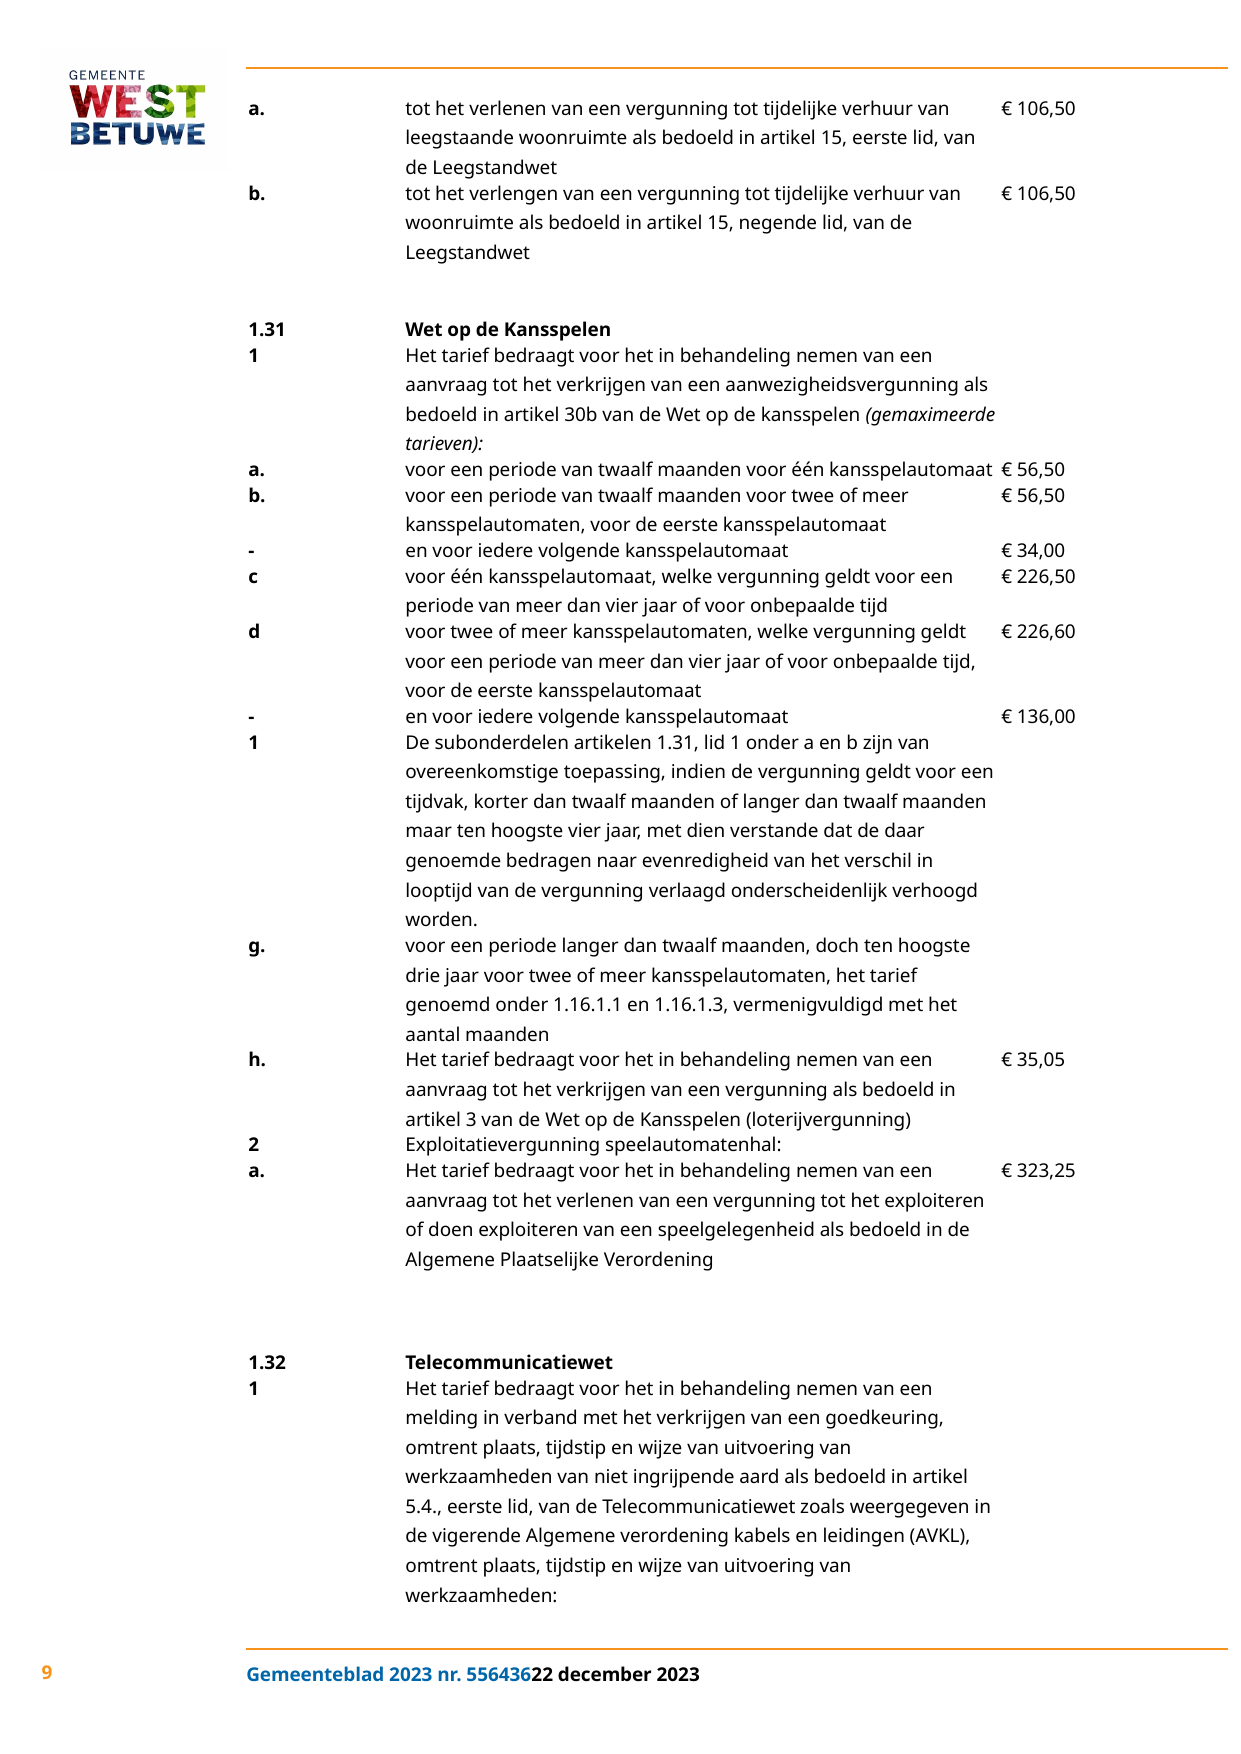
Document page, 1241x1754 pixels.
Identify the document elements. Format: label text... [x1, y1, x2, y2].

table_cell € 323,25 [1001, 1157, 1152, 1272]
table_cell Telecommunicatiewet [405, 1349, 1001, 1375]
table_cell [1001, 1375, 1152, 1607]
table_cell Het tarief bedraagt voor het in behandeling nemen van een aanvraag tot het verkrijgen van een vergunning als bedoeld in artikel 3 van de Wet op de Kansspelen (loterijvergunning) [405, 1047, 1001, 1132]
table_cell [248, 290, 405, 316]
table_cell [1001, 932, 1152, 1047]
table_cell - [248, 703, 405, 729]
table_cell € 56,50 [1001, 456, 1152, 482]
table_cell [248, 1323, 405, 1349]
table_cell en voor iedere volgende kansspelautomaat [405, 703, 1001, 729]
table_cell d [248, 618, 405, 703]
table_cell c [248, 563, 405, 618]
table_cell a. [248, 1157, 405, 1272]
table_cell Het tarief bedraagt voor het in behandeling nemen van een aanvraag tot het verlenen van een vergunning tot het exploiteren of doen exploiteren van een speelgelegenheid als bedoeld in de Algemene Plaatselijke Verordening [405, 1157, 1001, 1272]
table_cell tot het verlengen van een vergunning tot tijdelijke verhuur van woonruimte als bedoeld in artikel 15, negende lid, van de Leegstandwet [405, 180, 1001, 264]
table_cell b. [248, 482, 405, 537]
table_cell voor twee of meer kansspelautomaten, welke vergunning geldt voor een periode van meer dan vier jaar of voor onbepaalde tijd, voor de eerste kansspelautomaat [405, 618, 1001, 703]
picture [41, 47, 231, 172]
table_cell Het tarief bedraagt voor het in behandeling nemen van een aanvraag tot het verkrijgen van een aanwezigheidsvergunning als bedoeld in artikel 30b van de Wet op de kansspelen (gemaximeerde tarieven): [405, 342, 1001, 456]
table_cell € 35,05 [1001, 1047, 1152, 1132]
table_cell € 56,50 [1001, 482, 1152, 537]
table_cell [1001, 342, 1152, 456]
table_cell [1001, 1298, 1152, 1323]
table_cell De subonderdelen artikelen 1.31, lid 1 onder a en b zijn van overeenkomstige toepassing, indien de vergunning geldt voor een tijdvak, korter dan twaalf maanden of langer dan twaalf maanden maar ten hoogste vier jaar, met dien verstande dat de daar genoemde bedragen naar evenredigheid van het verschil in looptijd van de vergunning verlaagd onderscheidenlijk verhoogd worden. [405, 729, 1001, 932]
table_cell [405, 1323, 1001, 1349]
table_cell [405, 1272, 1001, 1297]
table_cell € 106,50 [1001, 95, 1152, 180]
table_cell [248, 265, 405, 290]
table_cell [1001, 1349, 1152, 1375]
table_cell € 226,60 [1001, 618, 1152, 703]
table_cell [405, 290, 1001, 316]
table_cell h. [248, 1047, 405, 1132]
table_cell [248, 1298, 405, 1323]
table_cell 1 [248, 729, 405, 932]
table_cell g. [248, 932, 405, 1047]
table_cell € 34,00 [1001, 537, 1152, 563]
table_cell [248, 1272, 405, 1297]
table_cell [1001, 290, 1152, 316]
table_cell voor een periode van twaalf maanden voor één kansspelautomaat [405, 456, 1001, 482]
table_cell € 106,50 [1001, 180, 1152, 264]
table_cell € 226,50 [1001, 563, 1152, 618]
table_cell 1.31 [248, 316, 405, 342]
table_cell voor één kansspelautomaat, welke vergunning geldt voor een periode van meer dan vier jaar of voor onbepaalde tijd [405, 563, 1001, 618]
table_cell - [248, 537, 405, 563]
table_cell 2 [248, 1132, 405, 1157]
table_cell Exploitatievergunning speelautomatenhal: [405, 1132, 1001, 1157]
table_cell [1001, 1132, 1152, 1157]
table_cell [1001, 265, 1152, 290]
table_cell [1001, 729, 1152, 932]
table_cell [1001, 1323, 1152, 1349]
table_cell voor een periode langer dan twaalf maanden, doch ten hoogste drie jaar voor twee of meer kansspelautomaten, het tarief genoemd onder 1.16.1.1 en 1.16.1.3, vermenigvuldigd met het aantal maanden [405, 932, 1001, 1047]
table_cell [405, 265, 1001, 290]
table_cell [1001, 316, 1152, 342]
table_cell 1.32 [248, 1349, 405, 1375]
table_cell Het tarief bedraagt voor het in behandeling nemen van een melding in verband met het verkrijgen van een goedkeuring, omtrent plaats, tijdstip en wijze van uitvoering van werkzaamheden van niet ingrijpende aard als bedoeld in artikel 5.4., eerste lid, van de Telecommunicatiewet zoals weergegeven in de vigerende Algemene verordening kabels en leidingen (AVKL), omtrent plaats, tijdstip en wijze van uitvoering van werkzaamheden: [405, 1375, 1001, 1607]
table_cell voor een periode van twaalf maanden voor twee of meer kansspelautomaten, voor de eerste kansspelautomaat [405, 482, 1001, 537]
table_cell 1 [248, 1375, 405, 1607]
table_cell [405, 1298, 1001, 1323]
table_cell [1001, 1272, 1152, 1297]
table_cell 1 [248, 342, 405, 456]
table_cell Wet op de Kansspelen [405, 316, 1001, 342]
table_cell en voor iedere volgende kansspelautomaat [405, 537, 1001, 563]
table_cell a. [248, 95, 405, 180]
table_cell tot het verlenen van een vergunning tot tijdelijke verhuur van leegstaande woonruimte als bedoeld in artikel 15, eerste lid, van de Leegstandwet [405, 95, 1001, 180]
table_cell € 136,00 [1001, 703, 1152, 729]
table_cell b. [248, 180, 405, 264]
table_cell a. [248, 456, 405, 482]
